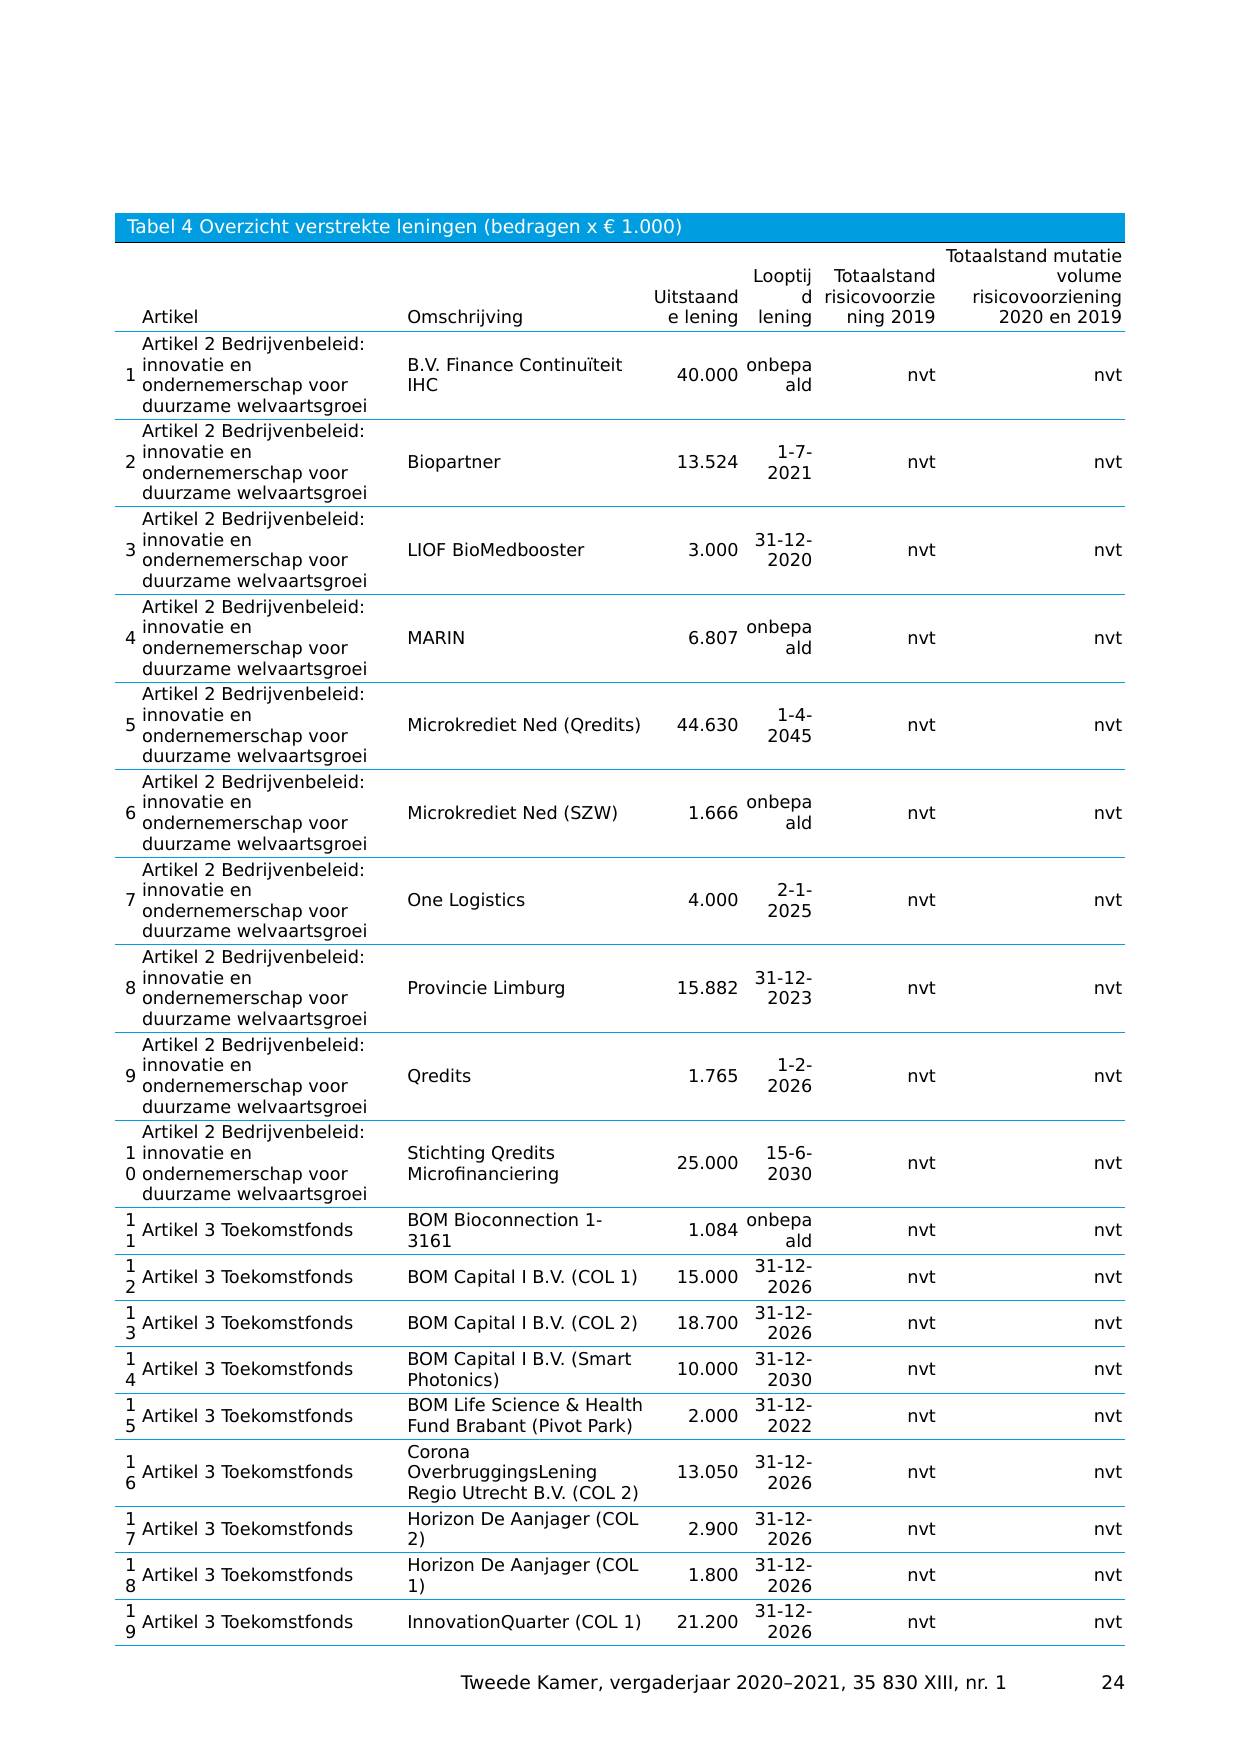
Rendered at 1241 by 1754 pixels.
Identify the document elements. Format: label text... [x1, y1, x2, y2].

table_cell 31-12-2023 [741, 945, 815, 1032]
table_cell B.V. Finance Continuïteit IHC [404, 332, 648, 419]
table_cell 9 [115, 1033, 139, 1119]
table_cell BOM Life Science & Health Fund Brabant (Pivot Park) [404, 1394, 648, 1439]
table_cell onbepaald [741, 332, 815, 419]
table_cell One Logistics [404, 858, 648, 944]
table_cell nvt [939, 858, 1125, 944]
table_cell 14 [115, 1347, 139, 1392]
table_cell nvt [815, 595, 938, 681]
table_cell LIOF BioMedbooster [404, 507, 648, 594]
table_cell 1.800 [649, 1553, 741, 1598]
table_cell onbepaald [741, 770, 815, 857]
table_cell 12 [115, 1255, 139, 1300]
table_cell nvt [939, 683, 1125, 769]
table_cell 2 [115, 420, 139, 506]
table_cell Artikel 3 Toekomstfonds [139, 1600, 404, 1645]
table_cell Totaalstand mutatie volume risicovoorziening 2020 en 2019 [939, 243, 1125, 331]
table_cell 6 [115, 770, 139, 857]
table_cell nvt [815, 1255, 938, 1300]
table_cell 15-6-2030 [741, 1121, 815, 1207]
table_cell nvt [939, 1208, 1125, 1253]
table_cell 31-12-2022 [741, 1394, 815, 1439]
table_cell 19 [115, 1600, 139, 1645]
table_cell Biopartner [404, 420, 648, 506]
table_cell 2.000 [649, 1394, 741, 1439]
table_cell 31-12-2026 [741, 1553, 815, 1598]
table_cell nvt [939, 1033, 1125, 1119]
table_cell nvt [815, 1033, 938, 1119]
table_cell 4.000 [649, 858, 741, 944]
table_cell 31-12-2026 [741, 1600, 815, 1645]
table_cell Looptijd lening [741, 243, 815, 331]
table_cell 15 [115, 1394, 139, 1439]
table_cell Artikel 2 Bedrijvenbeleid: innovatie en ondernemerschap voor duurzame welvaartsgroei [139, 507, 404, 594]
table_header Tabel 4 Overzicht verstrekte leningen (bedragen x € 1.000) [115, 213, 1125, 242]
table_cell 2-1-2025 [741, 858, 815, 944]
table_cell nvt [939, 945, 1125, 1032]
table_cell 13.524 [649, 420, 741, 506]
table_cell 15.000 [649, 1255, 741, 1300]
table_cell Artikel 2 Bedrijvenbeleid: innovatie en ondernemerschap voor duurzame welvaartsgroei [139, 945, 404, 1032]
table_cell 25.000 [649, 1121, 741, 1207]
table_cell 31-12-2026 [741, 1440, 815, 1506]
table_cell nvt [939, 420, 1125, 506]
table_cell 1-7-2021 [741, 420, 815, 506]
table_cell 16 [115, 1440, 139, 1506]
table_cell 31-12-2030 [741, 1347, 815, 1392]
table_cell BOM Capital I B.V. (COL 1) [404, 1255, 648, 1300]
table_cell 17 [115, 1507, 139, 1552]
table_cell Artikel 3 Toekomstfonds [139, 1301, 404, 1346]
table_cell 3 [115, 507, 139, 594]
table_cell nvt [939, 332, 1125, 419]
table_cell Artikel 2 Bedrijvenbeleid: innovatie en ondernemerschap voor duurzame welvaartsgroei [139, 1033, 404, 1119]
table_cell Artikel 2 Bedrijvenbeleid: innovatie en ondernemerschap voor duurzame welvaartsgroei [139, 332, 404, 419]
table_cell 13.050 [649, 1440, 741, 1506]
table_cell 8 [115, 945, 139, 1032]
table_cell nvt [939, 1255, 1125, 1300]
table_cell nvt [939, 770, 1125, 857]
table_cell 18.700 [649, 1301, 741, 1346]
table_cell nvt [815, 858, 938, 944]
table_cell 1 [115, 332, 139, 419]
table_cell 6.807 [649, 595, 741, 681]
table_cell InnovationQuarter (COL 1) [404, 1600, 648, 1645]
table_cell 1.666 [649, 770, 741, 857]
table_cell Qredits [404, 1033, 648, 1119]
table_cell Artikel 3 Toekomstfonds [139, 1208, 404, 1253]
table_cell Microkrediet Ned (SZW) [404, 770, 648, 857]
table_cell BOM Capital I B.V. (COL 2) [404, 1301, 648, 1346]
table_cell 1-2-2026 [741, 1033, 815, 1119]
table_cell 31-12-2026 [741, 1507, 815, 1552]
table_cell onbepaald [741, 595, 815, 681]
table_cell nvt [815, 1507, 938, 1552]
table_cell Totaalstand risicovoorziening 2019 [815, 243, 938, 331]
table_cell Stichting Qredits Microfinanciering [404, 1121, 648, 1207]
table_cell nvt [815, 1347, 938, 1392]
table_cell nvt [939, 1301, 1125, 1346]
table_cell Horizon De Aanjager (COL 1) [404, 1553, 648, 1598]
table_cell BOM Bioconnection 1-3161 [404, 1208, 648, 1253]
table_cell nvt [815, 1440, 938, 1506]
table_cell 1.084 [649, 1208, 741, 1253]
table_cell 3.000 [649, 507, 741, 594]
table_cell nvt [815, 332, 938, 419]
table_cell 40.000 [649, 332, 741, 419]
table_cell Omschrijving [404, 243, 648, 331]
table_cell nvt [939, 1507, 1125, 1552]
table_cell Horizon De Aanjager (COL 2) [404, 1507, 648, 1552]
table_cell 21.200 [649, 1600, 741, 1645]
table_cell nvt [815, 507, 938, 594]
table_cell nvt [939, 1347, 1125, 1392]
table_cell Artikel 3 Toekomstfonds [139, 1440, 404, 1506]
table_cell 31-12-2026 [741, 1301, 815, 1346]
table_cell 13 [115, 1301, 139, 1346]
table_cell Artikel 3 Toekomstfonds [139, 1394, 404, 1439]
table_cell nvt [939, 1121, 1125, 1207]
table_cell 31-12-2020 [741, 507, 815, 594]
table_cell nvt [815, 770, 938, 857]
table_cell 5 [115, 683, 139, 769]
table_cell nvt [815, 683, 938, 769]
table_cell nvt [815, 945, 938, 1032]
table_cell nvt [939, 1394, 1125, 1439]
table_cell BOM Capital I B.V. (Smart Photonics) [404, 1347, 648, 1392]
table_cell 1.765 [649, 1033, 741, 1119]
table_cell 11 [115, 1208, 139, 1253]
table_cell 15.882 [649, 945, 741, 1032]
table_cell 1-4-2045 [741, 683, 815, 769]
table_cell Artikel 2 Bedrijvenbeleid: innovatie en ondernemerschap voor duurzame welvaartsgroei [139, 1121, 404, 1207]
table_cell 31-12-2026 [741, 1255, 815, 1300]
table_cell Artikel 3 Toekomstfonds [139, 1507, 404, 1552]
table_cell Artikel 2 Bedrijvenbeleid: innovatie en ondernemerschap voor duurzame welvaartsgroei [139, 595, 404, 681]
table_cell Uitstaande lening [649, 243, 741, 331]
table_cell Artikel 3 Toekomstfonds [139, 1255, 404, 1300]
table_cell Artikel 2 Bedrijvenbeleid: innovatie en ondernemerschap voor duurzame welvaartsgroei [139, 858, 404, 944]
table_cell nvt [939, 507, 1125, 594]
table_cell nvt [815, 1394, 938, 1439]
table_cell [115, 243, 139, 331]
table_cell Artikel 3 Toekomstfonds [139, 1347, 404, 1392]
table_cell nvt [815, 1208, 938, 1253]
table_cell Artikel 2 Bedrijvenbeleid: innovatie en ondernemerschap voor duurzame welvaartsgroei [139, 683, 404, 769]
table_cell 2.900 [649, 1507, 741, 1552]
table_cell nvt [939, 595, 1125, 681]
table_cell Artikel 2 Bedrijvenbeleid: innovatie en ondernemerschap voor duurzame welvaartsgroei [139, 770, 404, 857]
table_cell 4 [115, 595, 139, 681]
table_cell 18 [115, 1553, 139, 1598]
table_cell Microkrediet Ned (Qredits) [404, 683, 648, 769]
table_cell MARIN [404, 595, 648, 681]
table_cell nvt [939, 1553, 1125, 1598]
table_cell nvt [815, 1121, 938, 1207]
table_cell nvt [939, 1440, 1125, 1506]
table_cell 7 [115, 858, 139, 944]
table_cell nvt [939, 1600, 1125, 1645]
table_cell 10.000 [649, 1347, 741, 1392]
table_cell onbepaald [741, 1208, 815, 1253]
table_cell Artikel 2 Bedrijvenbeleid: innovatie en ondernemerschap voor duurzame welvaartsgroei [139, 420, 404, 506]
table_cell nvt [815, 1553, 938, 1598]
table_cell Provincie Limburg [404, 945, 648, 1032]
table_cell Artikel [139, 243, 404, 331]
table_cell Corona OverbruggingsLening Regio Utrecht B.V. (COL 2) [404, 1440, 648, 1506]
table_cell nvt [815, 1301, 938, 1346]
table_cell 10 [115, 1121, 139, 1207]
table_cell 44.630 [649, 683, 741, 769]
table_cell nvt [815, 1600, 938, 1645]
table_cell nvt [815, 420, 938, 506]
table_cell Artikel 3 Toekomstfonds [139, 1553, 404, 1598]
